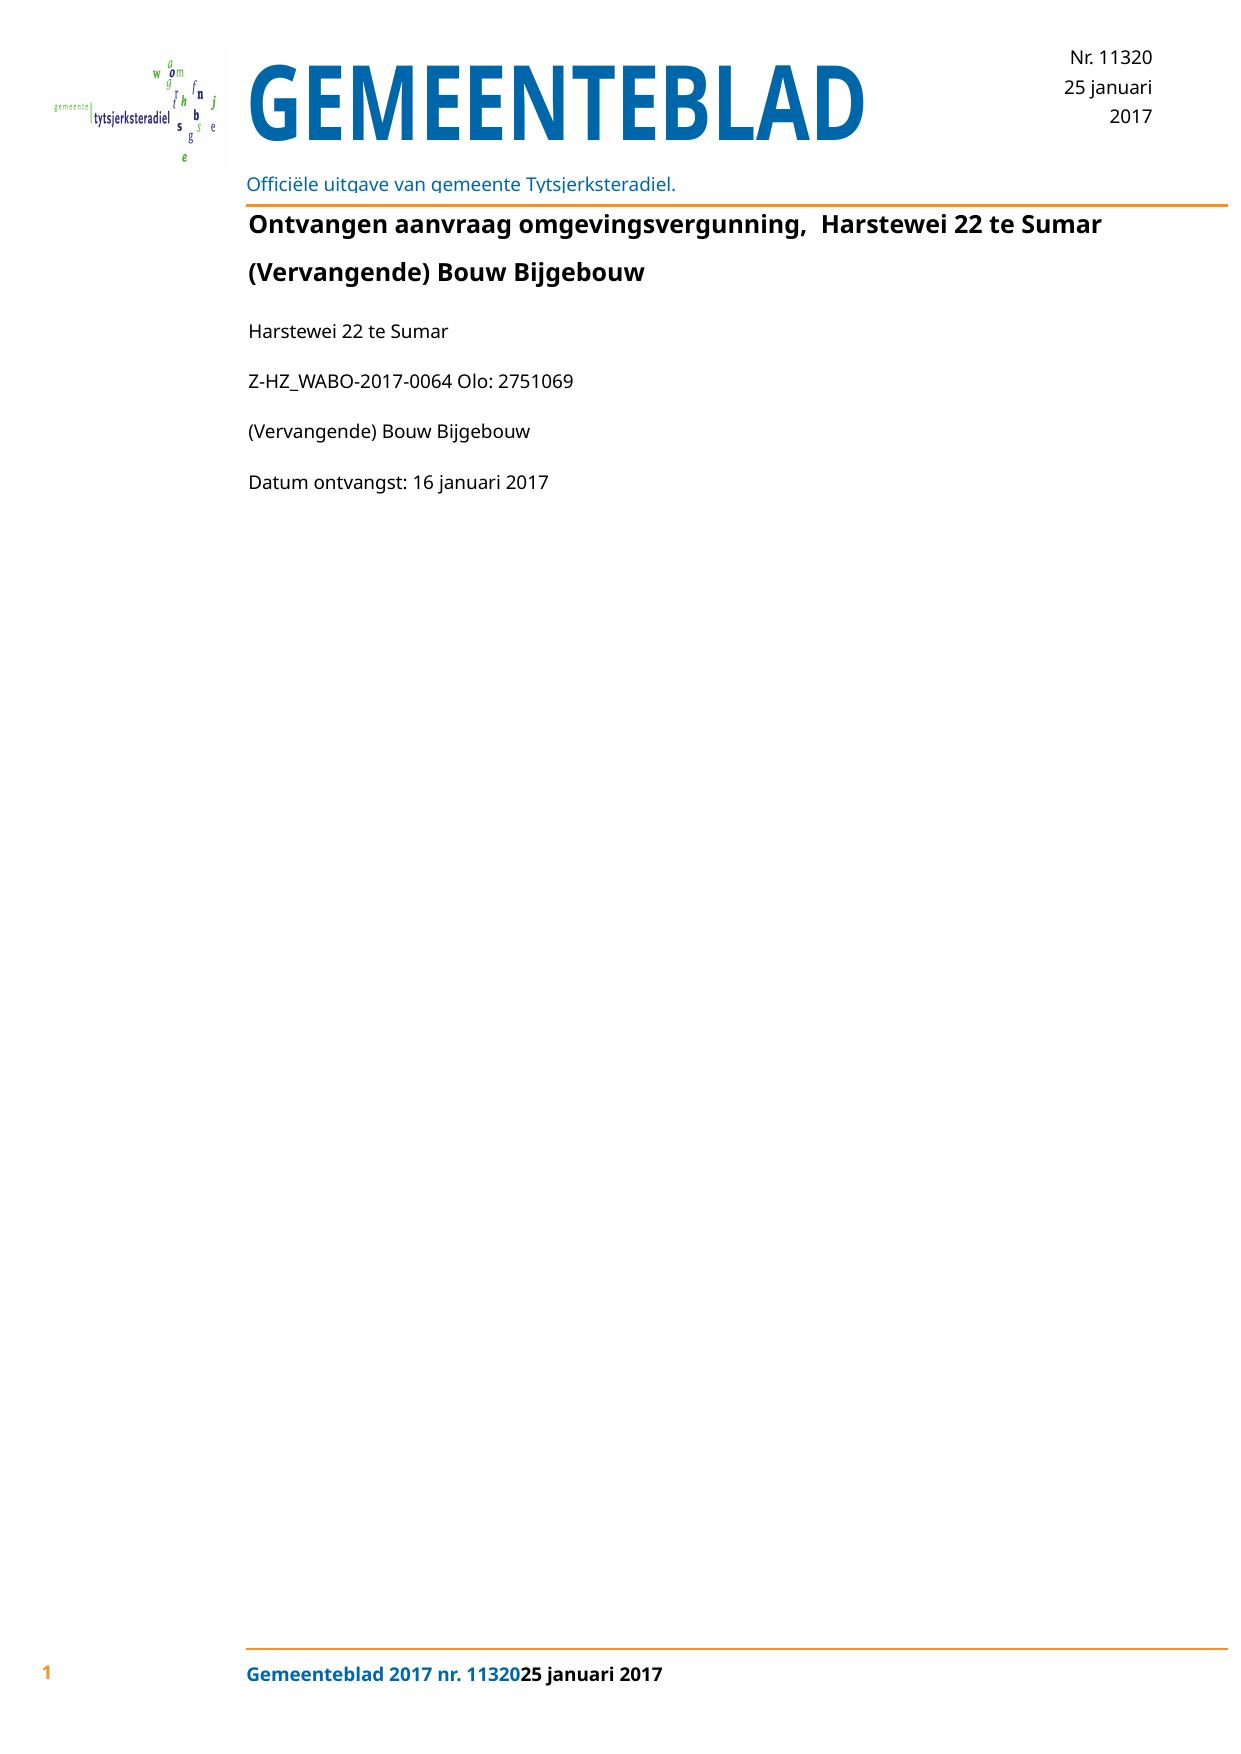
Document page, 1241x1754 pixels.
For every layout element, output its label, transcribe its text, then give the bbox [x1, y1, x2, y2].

text Datum ontvangst: 16 januari 2017 [248, 469, 1152, 495]
text Ontvangen aanvraag omgevingsvergunning, Harstewei 22 te Sumar (Vervangende) Bouw Bijgebouw [248, 207, 1152, 288]
text (Vervangende) Bouw Bijgebouw [248, 419, 1152, 444]
text Harstewei 22 te Sumar [248, 318, 1152, 344]
text Z-HZ_WABO-2017-0064 Olo: 2751069 [248, 368, 1152, 394]
picture [41, 47, 231, 172]
